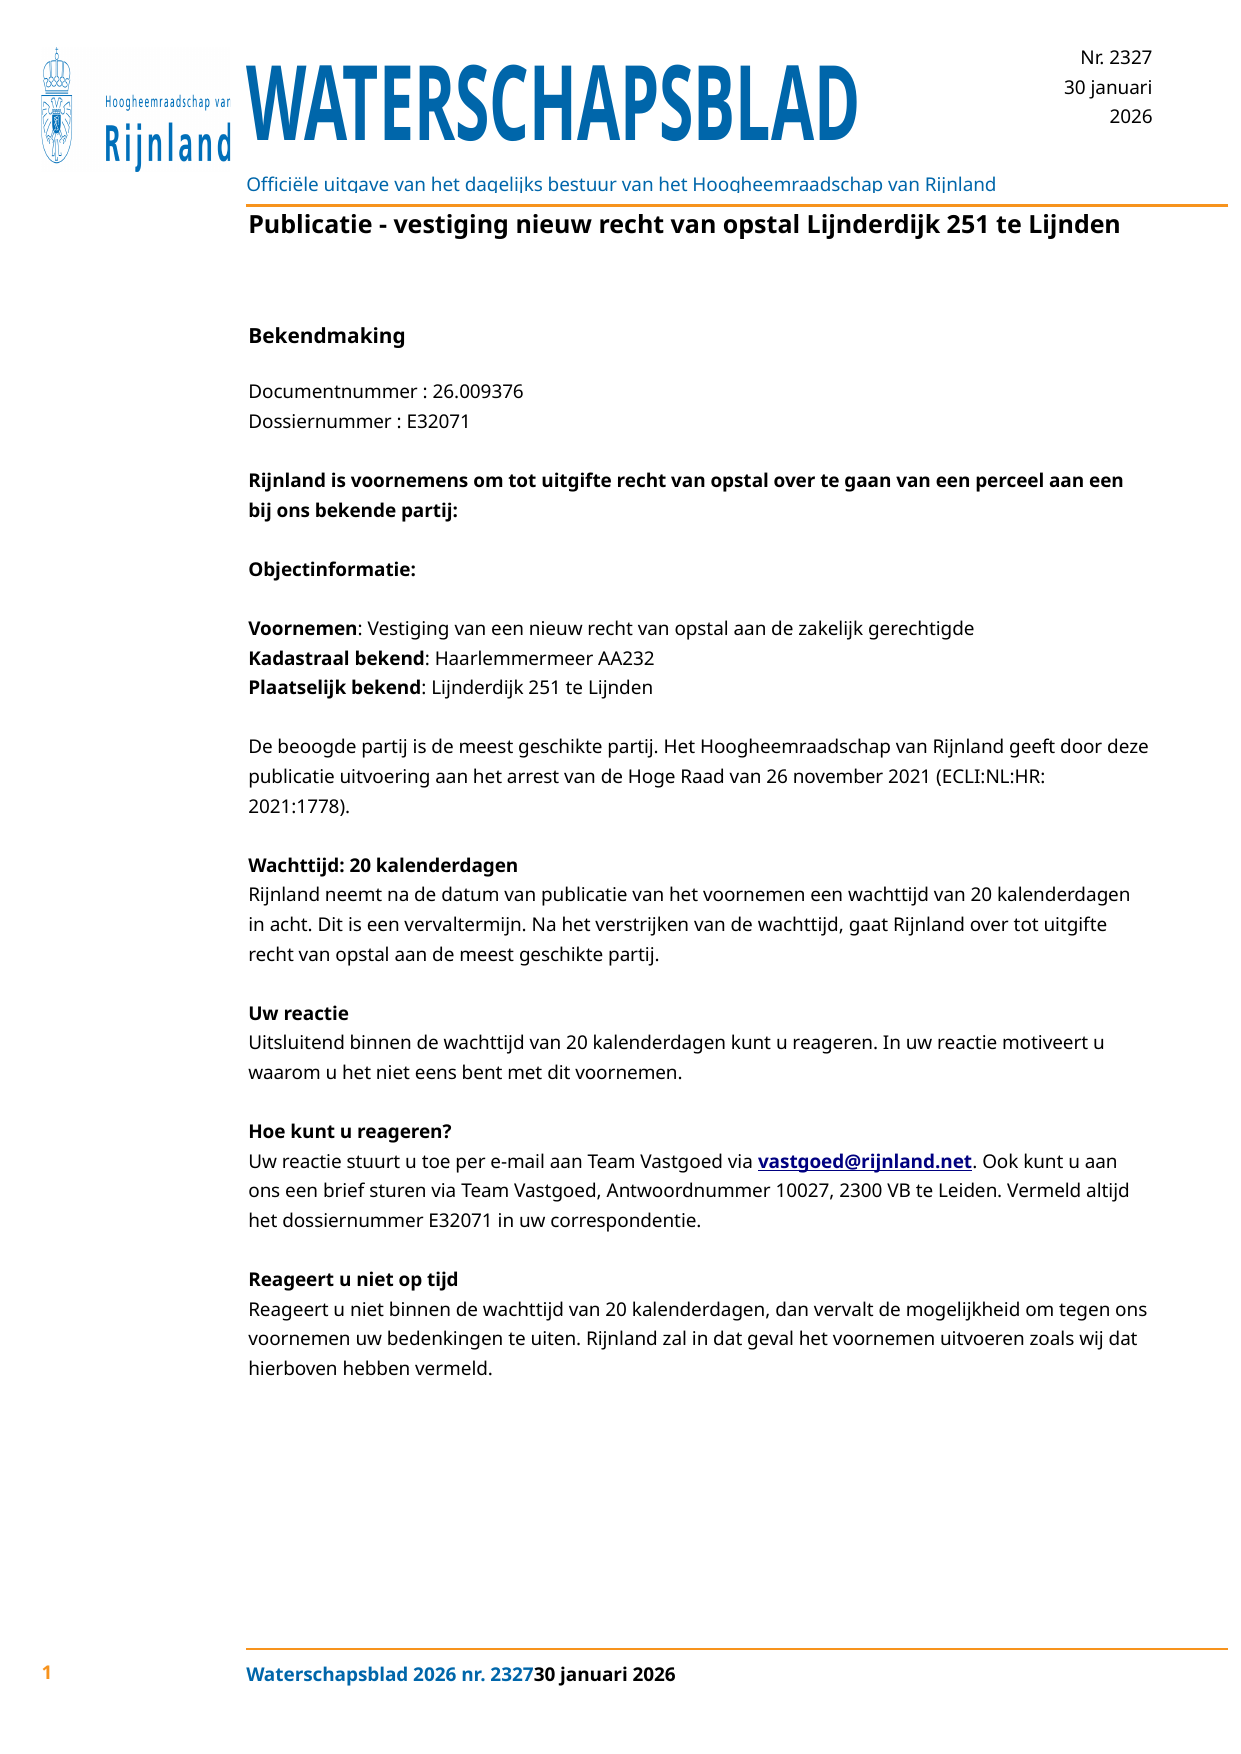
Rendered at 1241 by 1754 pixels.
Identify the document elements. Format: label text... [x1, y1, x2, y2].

text Kadastraal bekend: Haarlemmermeer AA232 [248, 645, 1152, 671]
text Uitsluitend binnen de wachttijd van 20 kalenderdagen kunt u reageren. In uw reactie motiveert u waarom u het niet eens bent met dit voornemen. [248, 1029, 1152, 1085]
text Dossiernummer : E32071 [248, 408, 1152, 434]
text Bekendmaking [248, 321, 1152, 349]
text Voornemen: Vestiging van een nieuw recht van opstal aan de zakelijk gerechtigde [248, 615, 1152, 641]
text Reageert u niet binnen de wachttijd van 20 kalenderdagen, dan vervalt de mogelijkheid om tegen ons voornemen uw bedenkingen te uiten. Rijnland zal in dat geval het voornemen uitvoeren zoals wij dat hierboven hebben vermeld. [248, 1296, 1152, 1381]
picture [41, 47, 231, 172]
text Documentnummer : 26.009376 [248, 379, 1152, 404]
text Rijnland neemt na de datum van publicatie van het voornemen een wachttijd van 20 kalenderdagen in acht. Dit is een vervaltermijn. Na het verstrijken van de wachttijd, gaat Rijnland over tot uitgifte recht van opstal aan de meest geschikte partij. [248, 882, 1152, 967]
text Plaatselijk bekend: Lijnderdijk 251 te Lijnden [248, 674, 1152, 700]
text De beoogde partij is de meest geschikte partij. Het Hoogheemraadschap van Rijnland geeft door deze publicatie uitvoering aan het arrest van de Hoge Raad van 26 november 2021 (ECLI:NL:HR: 2021:1778). [248, 734, 1152, 819]
text Wachttijd: 20 kalenderdagen [248, 852, 1152, 878]
text Objectinformatie: [248, 556, 1152, 582]
text Reageert u niet op tijd [248, 1266, 1152, 1292]
text Uw reactie [248, 1000, 1152, 1026]
text Uw reactie stuurt u toe per e-mail aan Team Vastgoed via vastgoed@rijnland.net. Ook kunt u aan ons een brief sturen via Team Vastgoed, Antwoordnummer 10027, 2300 VB te Leiden. Vermeld altijd het dossiernummer E32071 in uw correspondentie. [248, 1148, 1152, 1233]
text Hoe kunt u reageren? [248, 1118, 1152, 1144]
text Publicatie - vestiging nieuw recht van opstal Lijnderdijk 251 te Lijnden [248, 207, 1152, 241]
text Rijnland is voornemens om tot uitgifte recht van opstal over te gaan van een perceel aan een bij ons bekende partij: [248, 467, 1152, 523]
